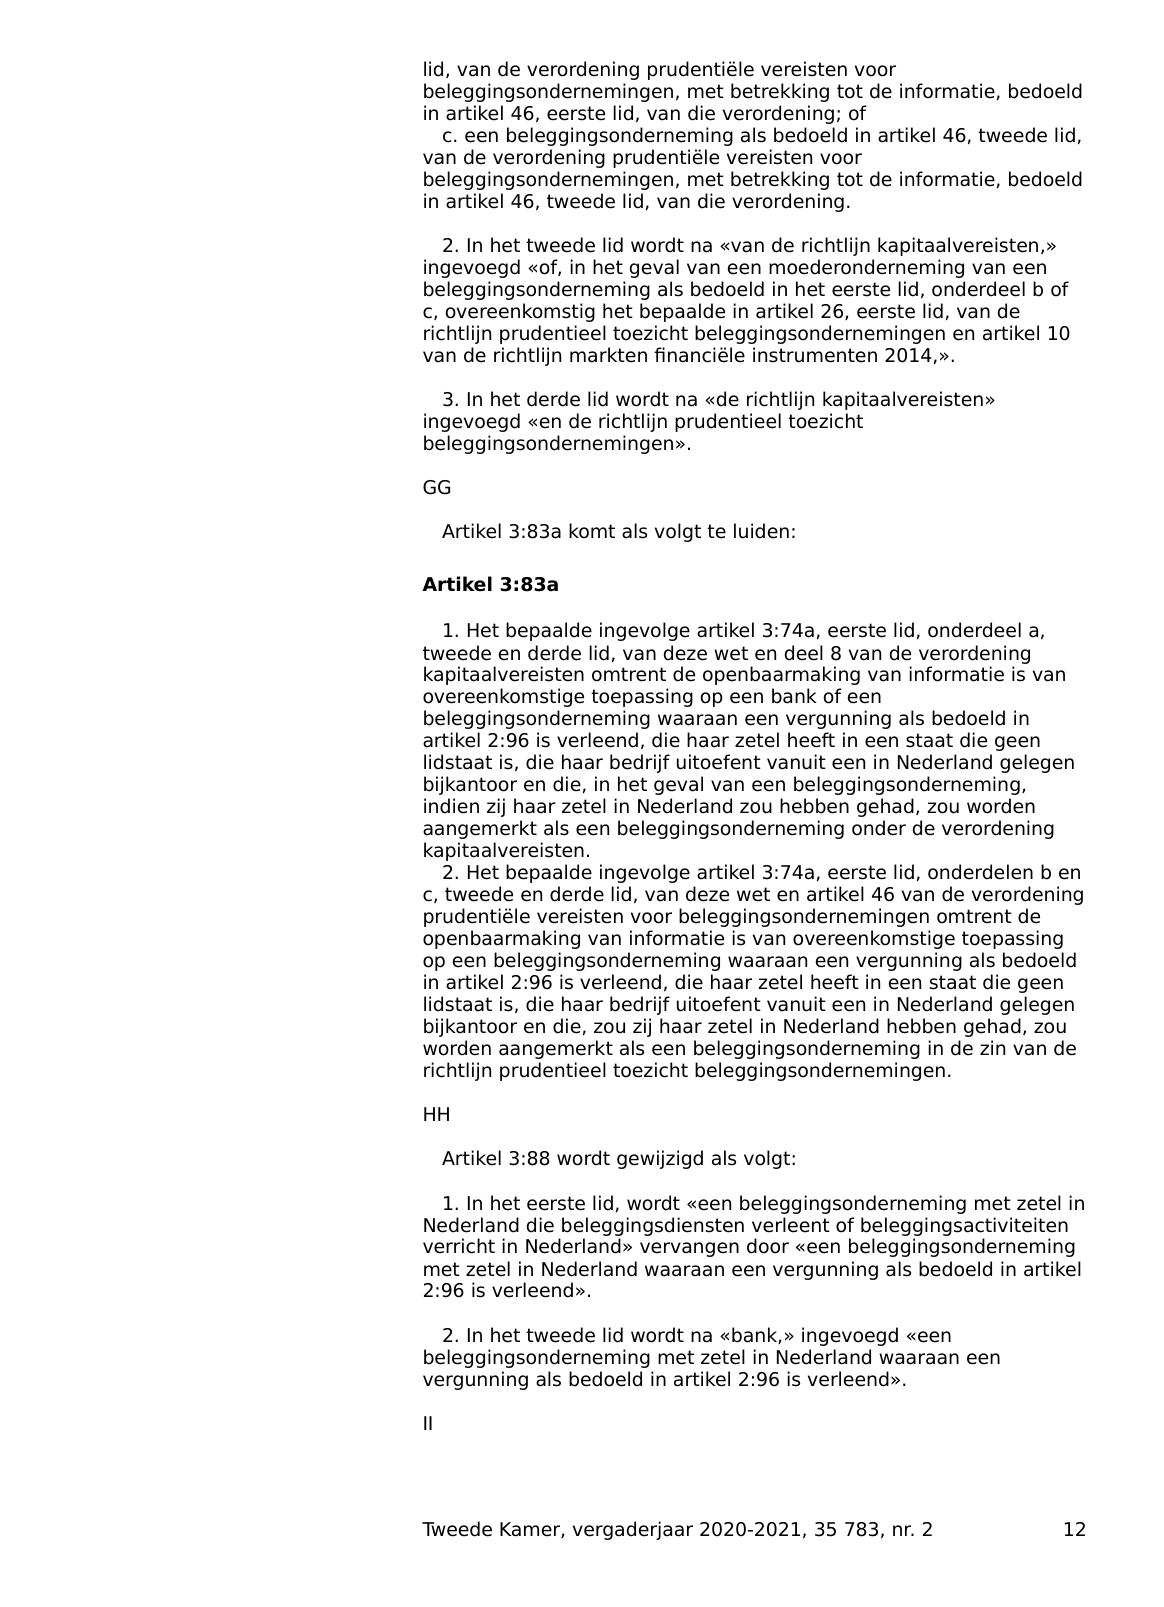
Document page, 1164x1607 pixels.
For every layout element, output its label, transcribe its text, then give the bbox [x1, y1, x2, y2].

text 2. In het tweede lid wordt na «van de richtlijn kapitaalvereisten,» ingevoegd «of, in het geval van een moederonderneming van een beleggingsonderneming als bedoeld in het eerste lid, onderdeel b of c, overeenkomstig het bepaalde in artikel 26, eerste lid, van de richtlijn prudentieel toezicht beleggingsondernemingen en artikel 10 van de richtlijn markten financiële instrumenten 2014,». [422, 235, 1087, 367]
text GG [422, 477, 1087, 499]
text 3. In het derde lid wordt na «de richtlijn kapitaalvereisten» ingevoegd «en de richtlijn prudentieel toezicht beleggingsondernemingen». [422, 389, 1087, 455]
text 2. In het tweede lid wordt na «bank,» ingevoegd «een beleggingsonderneming met zetel in Nederland waaraan een vergunning als bedoeld in artikel 2:96 is verleend». [422, 1324, 1087, 1391]
subtitle Artikel 3:83a [422, 573, 1087, 595]
text Artikel 3:83a komt als volgt te luiden: [422, 521, 1087, 543]
text 1. In het eerste lid, wordt «een beleggingsonderneming met zetel in Nederland die beleggingsdiensten verleent of beleggingsactiviteiten verricht in Nederland» vervangen door «een beleggingsonderneming met zetel in Nederland waaraan een vergunning als bedoeld in artikel 2:96 is verleend». [422, 1192, 1087, 1302]
text II [422, 1413, 1087, 1435]
text c. een beleggingsonderneming als bedoeld in artikel 46, tweede lid, van de verordening prudentiële vereisten voor beleggingsondernemingen, met betrekking tot de informatie, bedoeld in artikel 46, tweede lid, van die verordening. [422, 125, 1087, 213]
text 1. Het bepaalde ingevolge artikel 3:74a, eerste lid, onderdeel a, tweede en derde lid, van deze wet en deel 8 van de verordening kapitaalvereisten omtrent de openbaarmaking van informatie is van overeenkomstige toepassing op een bank of een beleggingsonderneming waaraan een vergunning als bedoeld in artikel 2:96 is verleend, die haar zetel heeft in een staat die geen lidstaat is, die haar bedrijf uitoefent vanuit een in Nederland gelegen bijkantoor en die, in het geval van een beleggingsonderneming, indien zij haar zetel in Nederland zou hebben gehad, zou worden aangemerkt als een beleggingsonderneming onder de verordening kapitaalvereisten. [422, 620, 1087, 862]
text lid, van de verordening prudentiële vereisten voor beleggingsondernemingen, met betrekking tot de informatie, bedoeld in artikel 46, eerste lid, van die verordening; of [422, 59, 1087, 125]
text 2. Het bepaalde ingevolge artikel 3:74a, eerste lid, onderdelen b en c, tweede en derde lid, van deze wet en artikel 46 van de verordening prudentiële vereisten voor beleggingsondernemingen omtrent de openbaarmaking van informatie is van overeenkomstige toepassing op een beleggingsonderneming waaraan een vergunning als bedoeld in artikel 2:96 is verleend, die haar zetel heeft in een staat die geen lidstaat is, die haar bedrijf uitoefent vanuit een in Nederland gelegen bijkantoor en die, zou zij haar zetel in Nederland hebben gehad, zou worden aangemerkt als een beleggingsonderneming in de zin van de richtlijn prudentieel toezicht beleggingsondernemingen. [422, 862, 1087, 1082]
text HH [422, 1104, 1087, 1126]
text Artikel 3:88 wordt gewijzigd als volgt: [422, 1148, 1087, 1170]
